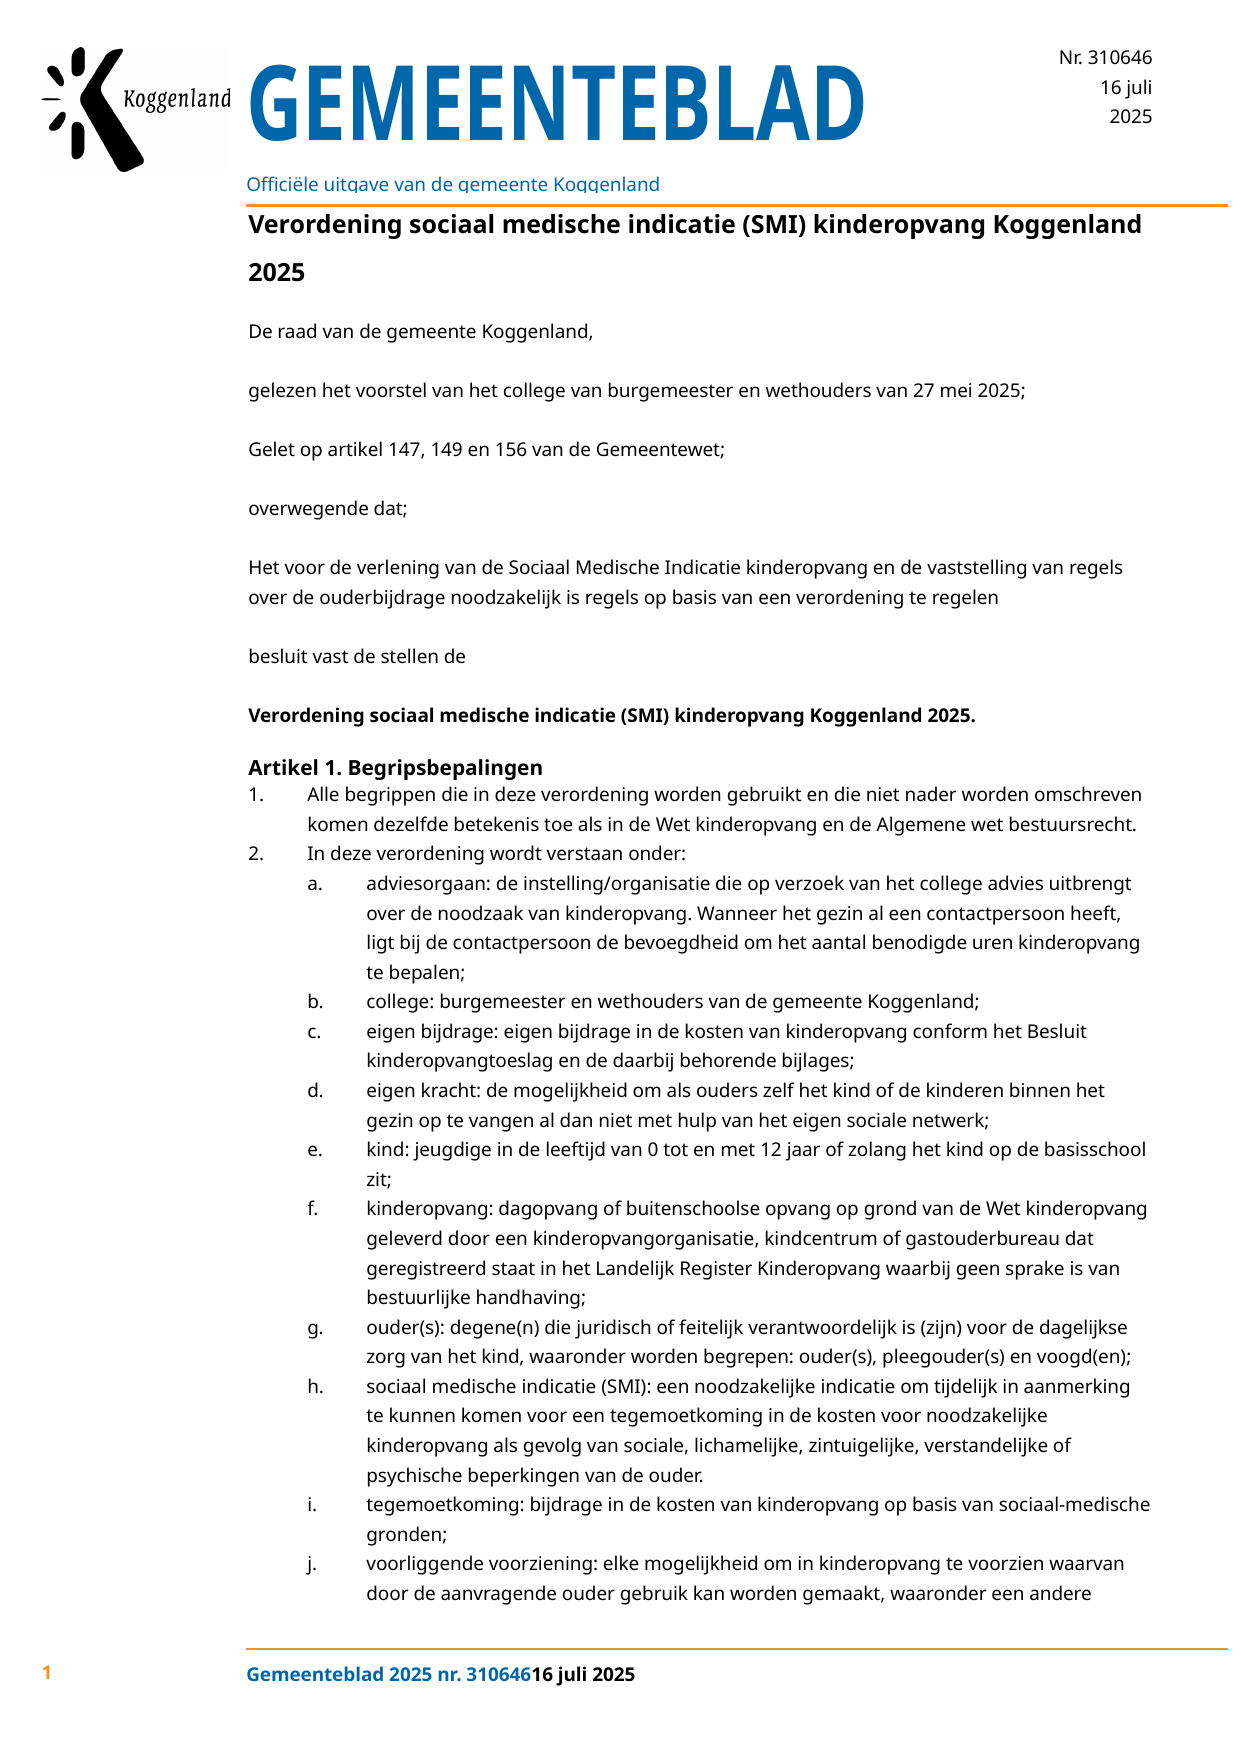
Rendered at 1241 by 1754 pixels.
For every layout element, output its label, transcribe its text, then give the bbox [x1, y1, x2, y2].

text De raad van de gemeente Koggenland, [248, 318, 1152, 344]
text Gelet op artikel 147, 149 en 156 van de Gemeentewet; [248, 436, 1152, 462]
list eigen bijdrage: eigen bijdrage in de kosten van kinderopvang conform het Besluit kinderopvangtoeslag en de daarbij behorende bijlages; [307, 1018, 1152, 1073]
list voorliggende voorziening: elke mogelijkheid om in kinderopvang te voorzien waarvan door de aanvragende ouder gebruik kan worden gemaakt, waaronder een andere [307, 1551, 1152, 1606]
text Het voor de verlening van de Sociaal Medische Indicatie kinderopvang en de vaststelling van regels over de ouderbijdrage noodzakelijk is regels op basis van een verordening te regelen [248, 554, 1152, 610]
list In deze verordening wordt verstaan onder: [248, 841, 1152, 866]
list kind: jeugdige in de leeftijd van 0 tot en met 12 jaar of zolang het kind op de basisschool zit; [307, 1136, 1152, 1192]
list Alle begrippen die in deze verordening worden gebruikt en die niet nader worden omschreven komen dezelfde betekenis toe als in de Wet kinderopvang en de Algemene wet bestuursrecht. [248, 781, 1152, 837]
list sociaal medische indicatie (SMI): een noodzakelijke indicatie om tijdelijk in aanmerking te kunnen komen voor een tegemoetkoming in de kosten voor noodzakelijke kinderopvang als gevolg van sociale, lichamelijke, zintuigelijke, verstandelijke of psychische beperkingen van de ouder. [307, 1373, 1152, 1487]
list adviesorgaan: de instelling/organisatie die op verzoek van het college advies uitbrengt over de noodzaak van kinderopvang. Wanneer het gezin al een contactpersoon heeft, ligt bij de contactpersoon de bevoegdheid om het aantal benodigde uren kinderopvang te bepalen; [307, 870, 1152, 984]
list tegemoetkoming: bijdrage in de kosten van kinderopvang op basis van sociaal-medische gronden; [307, 1491, 1152, 1547]
list college: burgemeester en wethouders van de gemeente Koggenland; [307, 988, 1152, 1014]
list ouder(s): degene(n) die juridisch of feitelijk verantwoordelijk is (zijn) voor de dagelijkse zorg van het kind, waaronder worden begrepen: ouder(s), pleegouder(s) en voogd(en); [307, 1314, 1152, 1369]
text Verordening sociaal medische indicatie (SMI) kinderopvang Koggenland 2025. [248, 702, 1152, 728]
text overwegende dat; [248, 495, 1152, 521]
text besluit vast de stellen de [248, 643, 1152, 669]
list eigen kracht: de mogelijkheid om als ouders zelf het kind of de kinderen binnen het gezin op te vangen al dan niet met hulp van het eigen sociale netwerk; [307, 1077, 1152, 1132]
list kinderopvang: dagopvang of buitenschoolse opvang op grond van de Wet kinderopvang geleverd door een kinderopvangorganisatie, kindcentrum of gastouderbureau dat geregistreerd staat in het Landelijk Register Kinderopvang waarbij geen sprake is van bestuurlijke handhaving; [307, 1196, 1152, 1310]
text gelezen het voorstel van het college van burgemeester en wethouders van 27 mei 2025; [248, 377, 1152, 403]
picture [41, 47, 231, 172]
text Artikel 1. Begripsbepalingen [248, 753, 1152, 781]
text Verordening sociaal medische indicatie (SMI) kinderopvang Koggenland 2025 [248, 207, 1152, 288]
